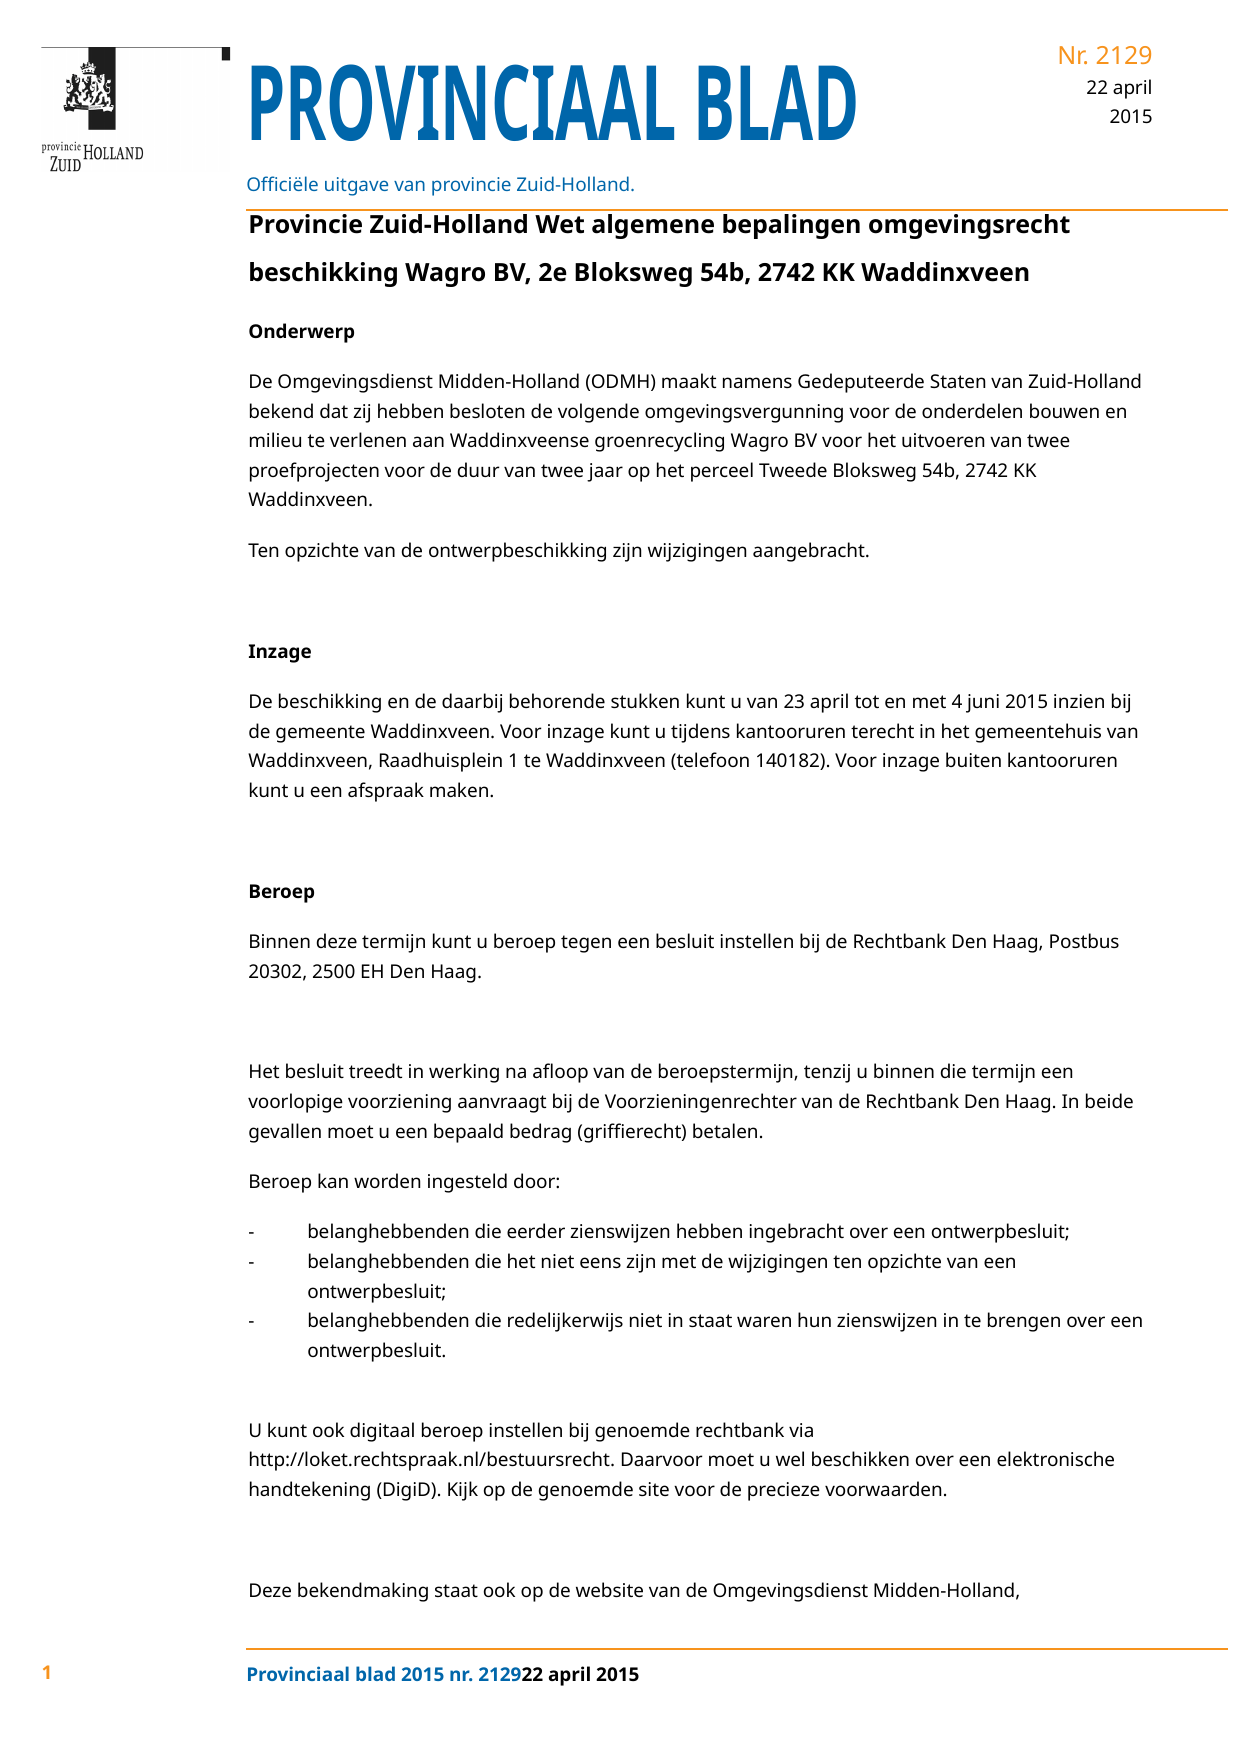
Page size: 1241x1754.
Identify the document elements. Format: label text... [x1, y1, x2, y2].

list belanghebbenden die redelijkerwijs niet in staat waren hun zienswijzen in te brengen over een ontwerpbesluit. [248, 1307, 1152, 1363]
text Onderwerp [248, 318, 1152, 344]
text Deze bekendmaking staat ook op de website van de Omgevingsdienst Midden-Holland, [248, 1577, 1152, 1603]
list belanghebbenden die eerder zienswijzen hebben ingebracht over een ontwerpbesluit; [248, 1219, 1152, 1244]
text De Omgevingsdienst Midden-Holland (ODMH) maakt namens Gedeputeerde Staten van Zuid-Holland bekend dat zij hebben besloten de volgende omgevingsvergunning voor de onderdelen bouwen en milieu te verlenen aan Waddinxveense groenrecycling Wagro BV voor het uitvoeren van twee proefprojecten voor de duur van twee jaar op het perceel Tweede Bloksweg 54b, 2742 KK Waddinxveen. [248, 368, 1152, 512]
text Ten opzichte van de ontwerpbeschikking zijn wijzigingen aangebracht. [248, 537, 1152, 563]
text Binnen deze termijn kunt u beroep tegen een besluit instellen bij de Rechtbank Den Haag, Postbus 20302, 2500 EH Den Haag. [248, 928, 1152, 984]
text Provincie Zuid-Holland Wet algemene bepalingen omgevingsrecht beschikking Wagro BV, 2e Bloksweg 54b, 2742 KK Waddinxveen [248, 211, 1152, 288]
list belanghebbenden die het niet eens zijn met de wijzigingen ten opzichte van een ontwerpbesluit; [248, 1248, 1152, 1304]
text Beroep kan worden ingesteld door: [248, 1168, 1152, 1194]
text Het besluit treedt in werking na afloop van de beroepstermijn, tenzij u binnen die termijn een voorlopige voorziening aanvraagt bij de Voorzieningenrechter van de Rechtbank Den Haag. In beide gevallen moet u een bepaald bedrag (griffierecht) betalen. [248, 1059, 1152, 1144]
text Inzage [248, 638, 1152, 664]
picture [41, 47, 231, 172]
text De beschikking en de daarbij behorende stukken kunt u van 23 april tot en met 4 juni 2015 inzien bij de gemeente Waddinxveen. Voor inzage kunt u tijdens kantooruren terecht in het gemeentehuis van Waddinxveen, Raadhuisplein 1 te Waddinxveen (telefoon 140182). Voor inzage buiten kantooruren kunt u een afspraak maken. [248, 688, 1152, 803]
text Beroep [248, 878, 1152, 904]
text U kunt ook digitaal beroep instellen bij genoemde rechtbank via http://loket.rechtspraak.nl/bestuursrecht. Daarvoor moet u wel beschikken over een elektronische handtekening (DigiD). Kijk op de genoemde site voor de precieze voorwaarden. [248, 1417, 1152, 1502]
